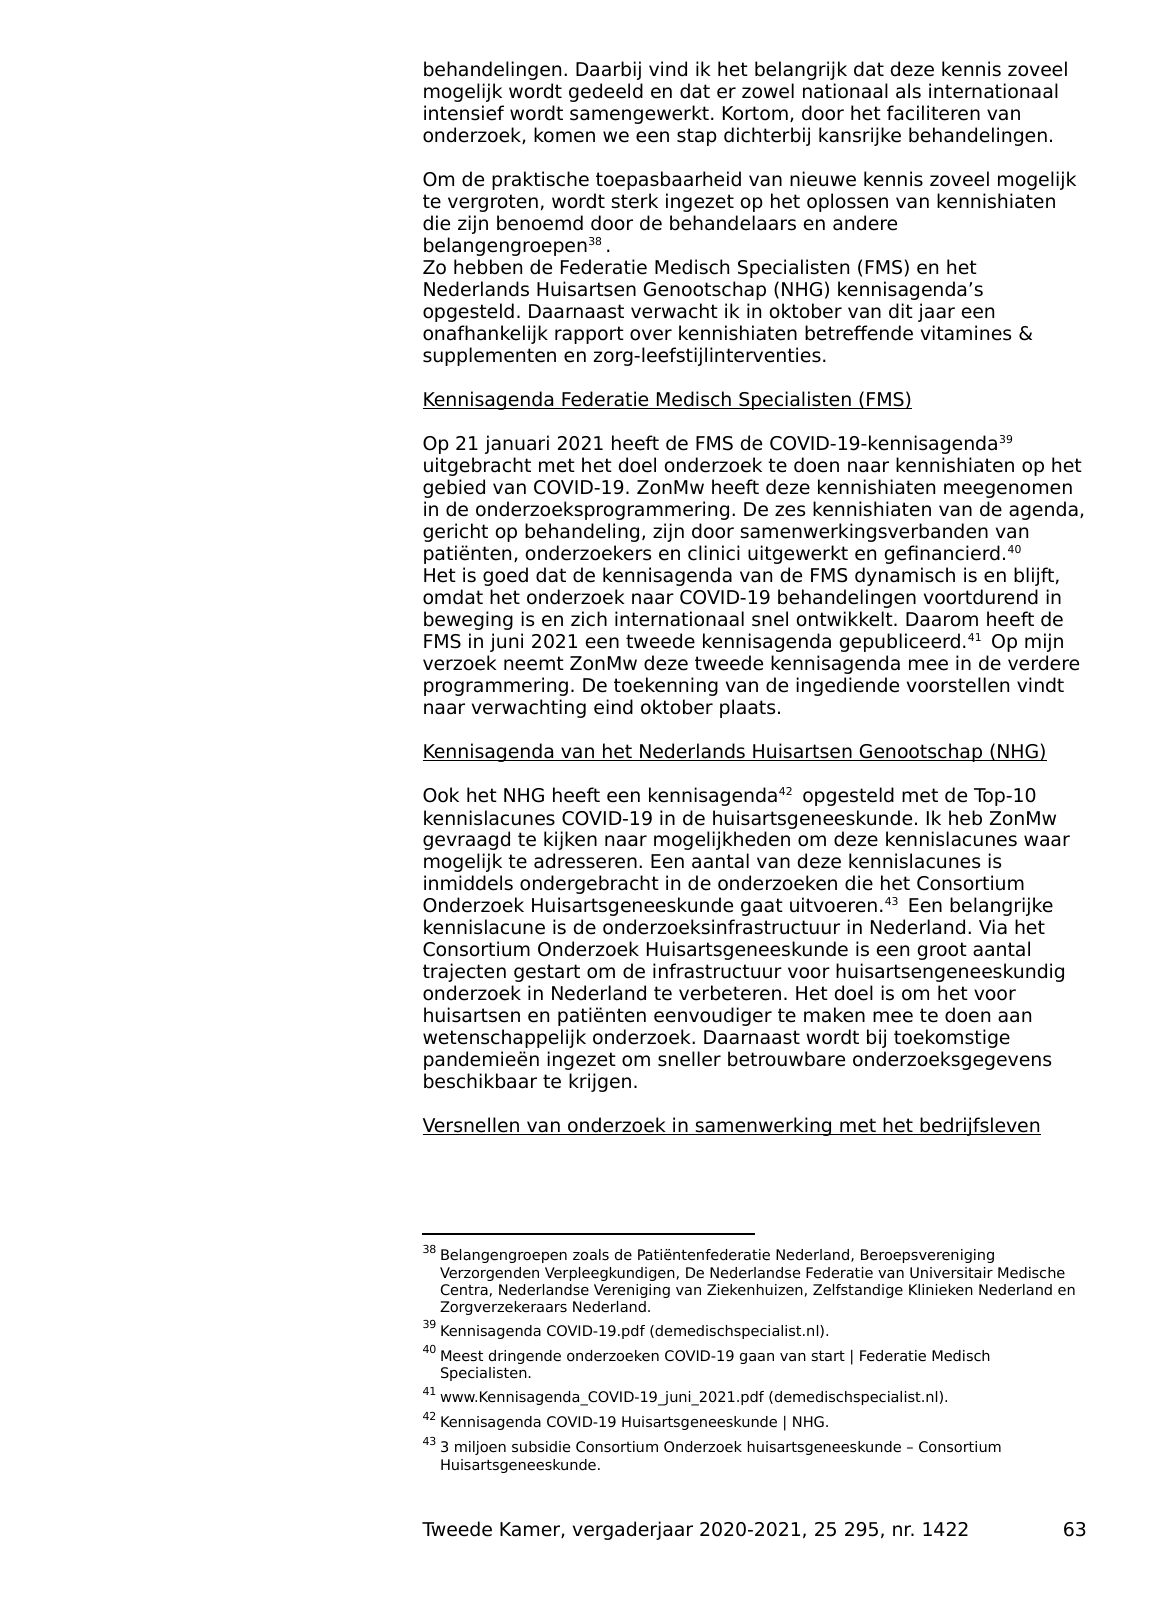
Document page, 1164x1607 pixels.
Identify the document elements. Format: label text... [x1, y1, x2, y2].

subtitle Kennisagenda van het Nederlands Huisartsen Genootschap (NHG) [422, 741, 1087, 763]
text Meest dringende onderzoeken COVID-19 gaan van start | Federatie Medisch Specialisten. [422, 1343, 1087, 1382]
text 3 miljoen subsidie Consortium Onderzoek huisartsgeneeskunde – Consortium Huisartsgeneeskunde. [422, 1435, 1087, 1474]
text Ook het NHG heeft een kennisagenda opgesteld met de Top-10 kennislacunes COVID-19 in de huisartsgeneeskunde. Ik heb ZonMw gevraagd te kijken naar mogelijkheden om deze kennislacunes waar mogelijk te adresseren. Een aantal van deze kennislacunes is inmiddels ondergebracht in de onderzoeken die het Consortium Onderzoek Huisartsgeneeskunde gaat uitvoeren. Een belangrijke kennislacune is de onderzoeksinfrastructuur in Nederland. Via het Consortium Onderzoek Huisartsgeneeskunde is een groot aantal trajecten gestart om de infrastructuur voor huisartsengeneeskundig onderzoek in Nederland te verbeteren. Het doel is om het voor huisartsen en patiënten eenvoudiger te maken mee te doen aan wetenschappelijk onderzoek. Daarnaast wordt bij toekomstige pandemieën ingezet om sneller betrouwbare onderzoeksgegevens beschikbaar te krijgen. [422, 785, 1087, 1093]
subtitle Kennisagenda Federatie Medisch Specialisten (FMS) [422, 389, 1087, 411]
text Kennisagenda COVID-19 Huisartsgeneeskunde | NHG. [422, 1410, 1087, 1432]
text Zo hebben de Federatie Medisch Specialisten (FMS) en het Nederlands Huisartsen Genootschap (NHG) kennisagenda’s opgesteld. Daarnaast verwacht ik in oktober van dit jaar een onafhankelijk rapport over kennishiaten betreffende vitamines & supplementen en zorg-leefstijlinterventies. [422, 257, 1087, 367]
text Kennisagenda COVID-19.pdf (demedischspecialist.nl). [422, 1318, 1087, 1341]
text behandelingen. Daarbij vind ik het belangrijk dat deze kennis zoveel mogelijk wordt gedeeld en dat er zowel nationaal als internationaal intensief wordt samengewerkt. Kortom, door het faciliteren van onderzoek, komen we een stap dichterbij kansrijke behandelingen. [422, 59, 1087, 147]
text Om de praktische toepasbaarheid van nieuwe kennis zoveel mogelijk te vergroten, wordt sterk ingezet op het oplossen van kennishiaten die zijn benoemd door de behandelaars en andere belangengroepen. [422, 169, 1087, 257]
text Het is goed dat de kennisagenda van de FMS dynamisch is en blijft, omdat het onderzoek naar COVID-19 behandelingen voortdurend in beweging is en zich internationaal snel ontwikkelt. Daarom heeft de FMS in juni 2021 een tweede kennisagenda gepubliceerd. Op mijn verzoek neemt ZonMw deze tweede kennisagenda mee in de verdere programmering. De toekenning van de ingediende voorstellen vindt naar verwachting eind oktober plaats. [422, 565, 1087, 719]
subtitle Versnellen van onderzoek in samenwerking met het bedrijfsleven [422, 1115, 1087, 1137]
text www.Kennisagenda_COVID-19_juni_2021.pdf (demedischspecialist.nl). [422, 1385, 1087, 1407]
text Op 21 januari 2021 heeft de FMS de COVID-19-kennisagenda uitgebracht met het doel onderzoek te doen naar kennishiaten op het gebied van COVID-19. ZonMw heeft deze kennishiaten meegenomen in de onderzoeksprogrammering. De zes kennishiaten van de agenda, gericht op behandeling, zijn door samenwerkingsverbanden van patiënten, onderzoekers en clinici uitgewerkt en gefinancierd. [422, 433, 1087, 565]
text Belangengroepen zoals de Patiëntenfederatie Nederland, Beroepsvereniging Verzorgenden Verpleegkundigen, De Nederlandse Federatie van Universitair Medische Centra, Nederlandse Vereniging van Ziekenhuizen, Zelfstandige Klinieken Nederland en Zorgverzekeraars Nederland. [422, 1243, 1087, 1316]
